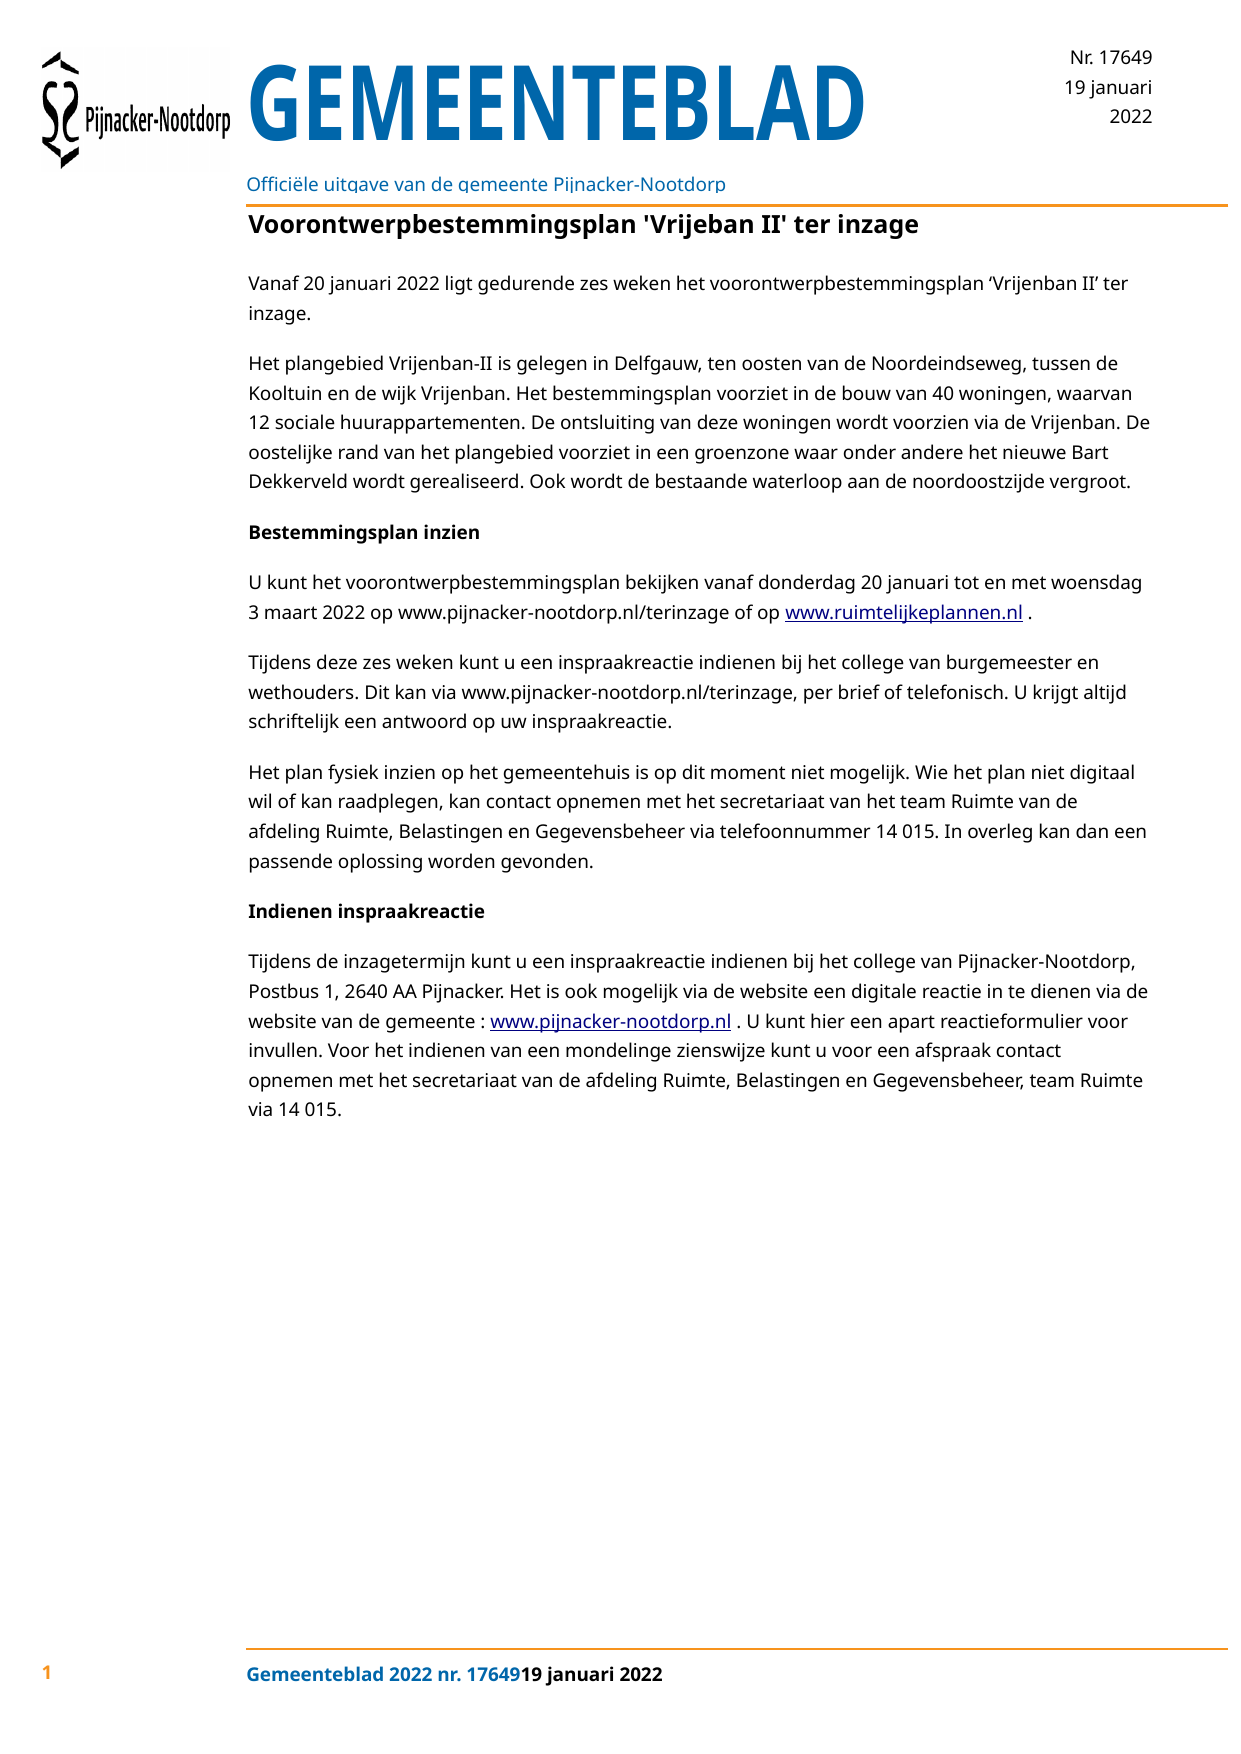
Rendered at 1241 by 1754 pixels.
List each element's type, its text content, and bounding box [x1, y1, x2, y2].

text Tijdens de inzagetermijn kunt u een inspraakreactie indienen bij het college van Pijnacker-Nootdorp, Postbus 1, 2640 AA Pijnacker. Het is ook mogelijk via de website een digitale reactie in te dienen via de website van de gemeente : www.pijnacker-nootdorp.nl . U kunt hier een apart reactieformulier voor invullen. Voor het indienen van een mondelinge zienswijze kunt u voor een afspraak contact opnemen met het secretariaat van de afdeling Ruimte, Belastingen en Gegevensbeheer, team Ruimte via 14 015. [248, 949, 1152, 1122]
text Tijdens deze zes weken kunt u een inspraakreactie indienen bij het college van burgemeester en wethouders. Dit kan via www.pijnacker-nootdorp.nl/terinzage, per brief of telefonisch. U krijgt altijd schriftelijk een antwoord op uw inspraakreactie. [248, 649, 1152, 734]
picture [41, 47, 231, 172]
text Het plan fysiek inzien op het gemeentehuis is op dit moment niet mogelijk. Wie het plan niet digitaal wil of kan raadplegen, kan contact opnemen met het secretariaat van het team Ruimte van de afdeling Ruimte, Belastingen en Gegevensbeheer via telefoonnummer 14 015. In overleg kan dan een passende oplossing worden gevonden. [248, 759, 1152, 873]
text Het plangebied Vrijenban-II is gelegen in Delfgauw, ten oosten van de Noordeindseweg, tussen de Kooltuin en de wijk Vrijenban. Het bestemmingsplan voorziet in de bouw van 40 woningen, waarvan 12 sociale huurappartementen. De ontsluiting van deze woningen wordt voorzien via de Vrijenban. De oostelijke rand van het plangebied voorziet in een groenzone waar onder andere het nieuwe Bart Dekkerveld wordt gerealiseerd. Ook wordt de bestaande waterloop aan de noordoostzijde vergroot. [248, 350, 1152, 494]
text U kunt het voorontwerpbestemmingsplan bekijken vanaf donderdag 20 januari tot en met woensdag 3 maart 2022 op www.pijnacker-nootdorp.nl/terinzage of op www.ruimtelijkeplannen.nl . [248, 569, 1152, 625]
text Vanaf 20 januari 2022 ligt gedurende zes weken het voorontwerpbestemmingsplan ‘Vrijenban II’ ter inzage. [248, 270, 1152, 326]
text Bestemmingsplan inzien [248, 519, 1152, 545]
text Indienen inspraakreactie [248, 898, 1152, 924]
text Voorontwerpbestemmingsplan 'Vrijeban II' ter inzage [248, 207, 1152, 241]
